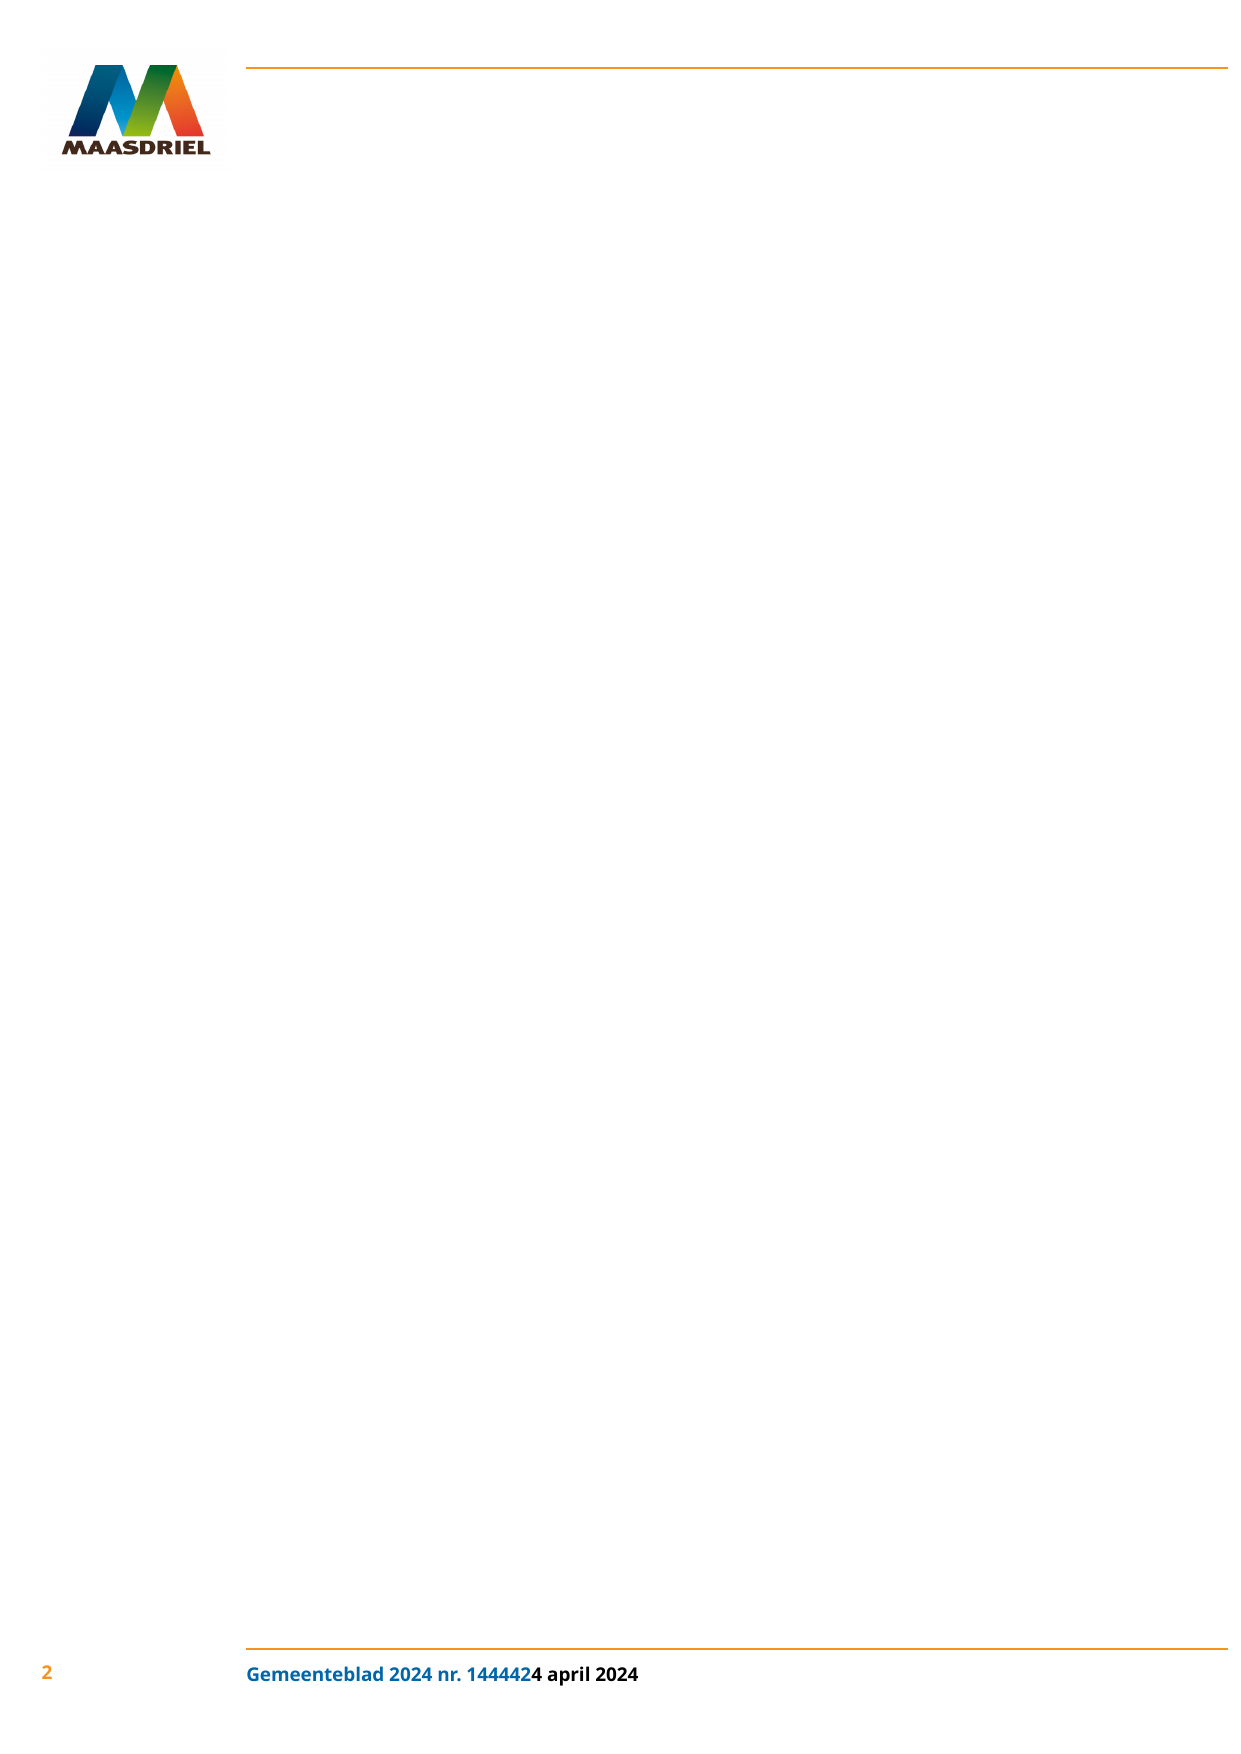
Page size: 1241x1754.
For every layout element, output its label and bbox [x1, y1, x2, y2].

picture [41, 47, 231, 172]
